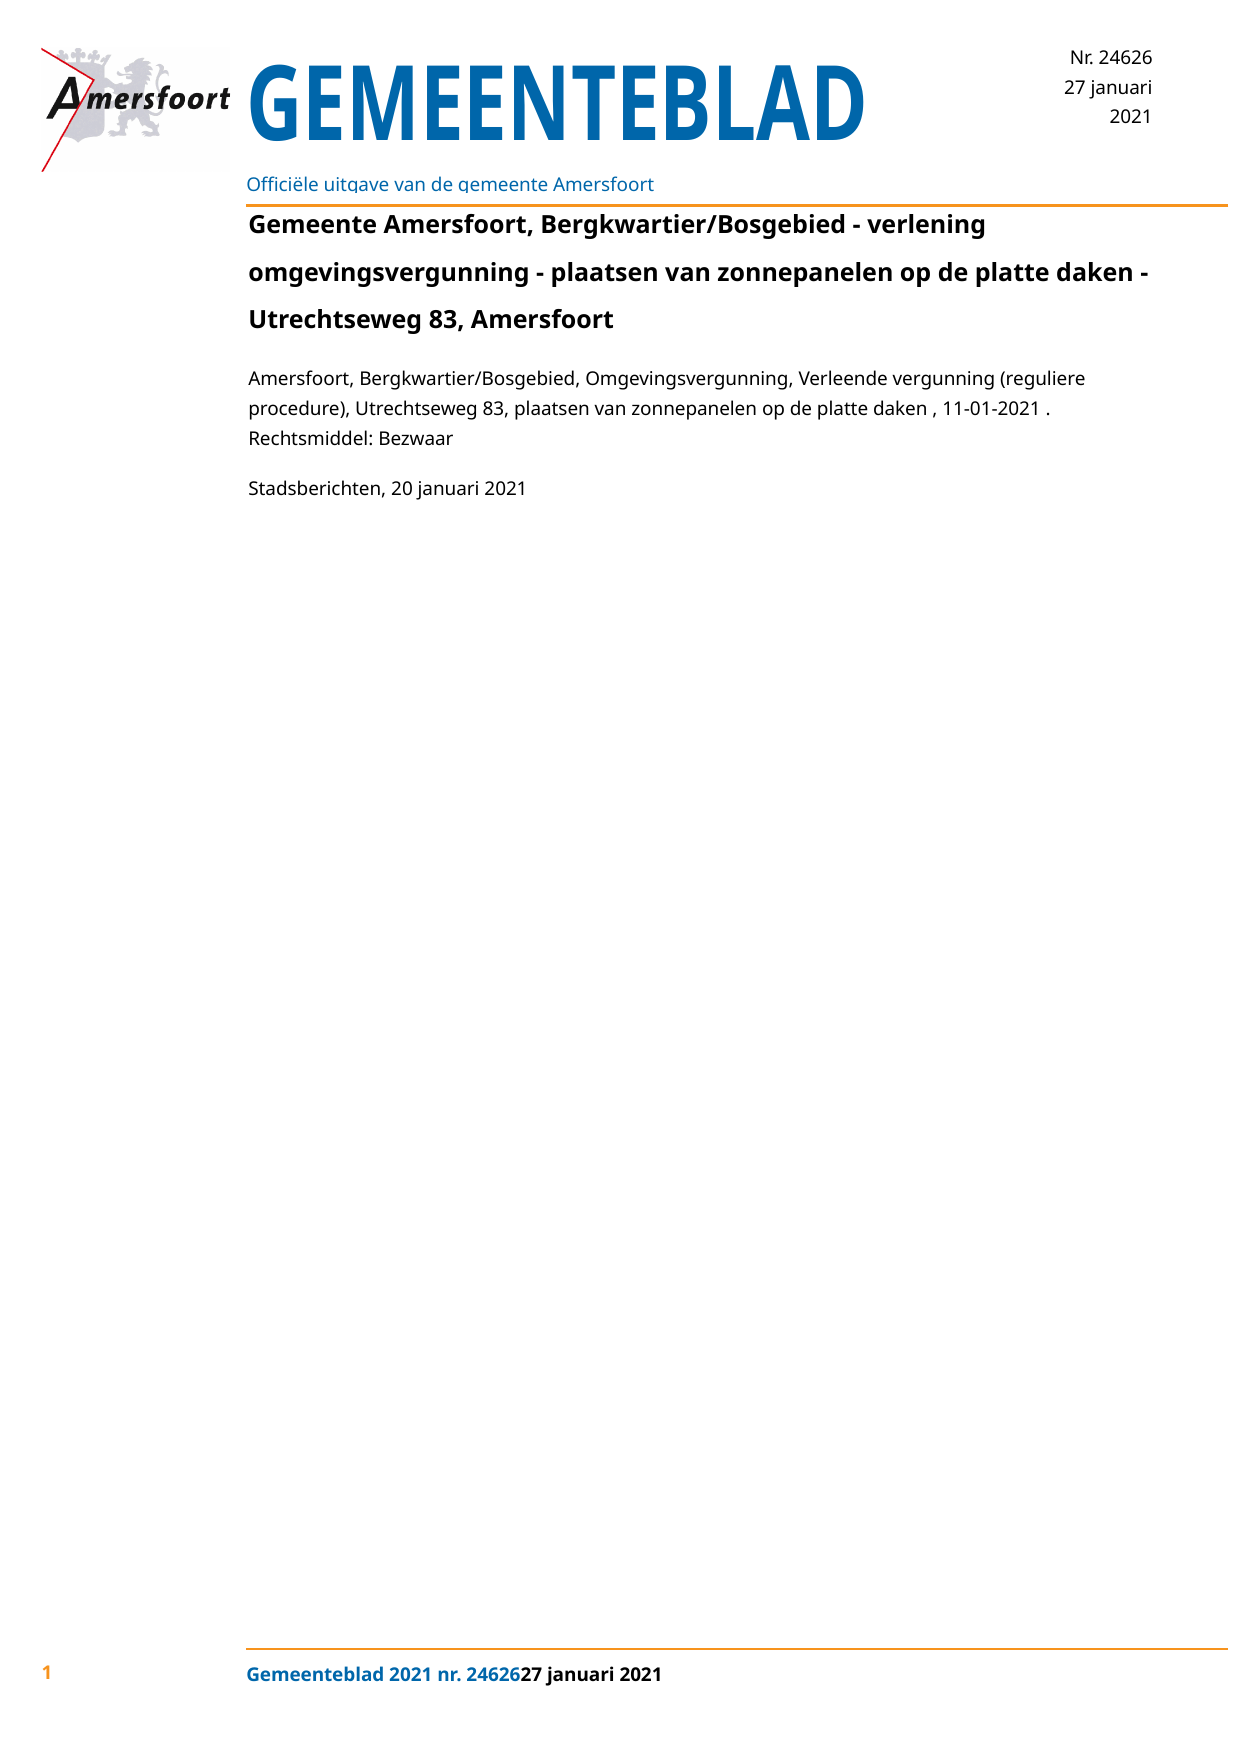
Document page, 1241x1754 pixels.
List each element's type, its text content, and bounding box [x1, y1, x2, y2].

text Gemeente Amersfoort, Bergkwartier/Bosgebied - verlening omgevingsvergunning - plaatsen van zonnepanelen op de platte daken - Utrechtseweg 83, Amersfoort [248, 207, 1152, 336]
picture [41, 47, 231, 172]
text Amersfoort, Bergkwartier/Bosgebied, Omgevingsvergunning, Verleende vergunning (reguliere procedure), Utrechtseweg 83, plaatsen van zonnepanelen op de platte daken , 11-01-2021 . Rechtsmiddel: Bezwaar [248, 366, 1152, 450]
text Stadsberichten, 20 januari 2021 [248, 475, 1152, 501]
